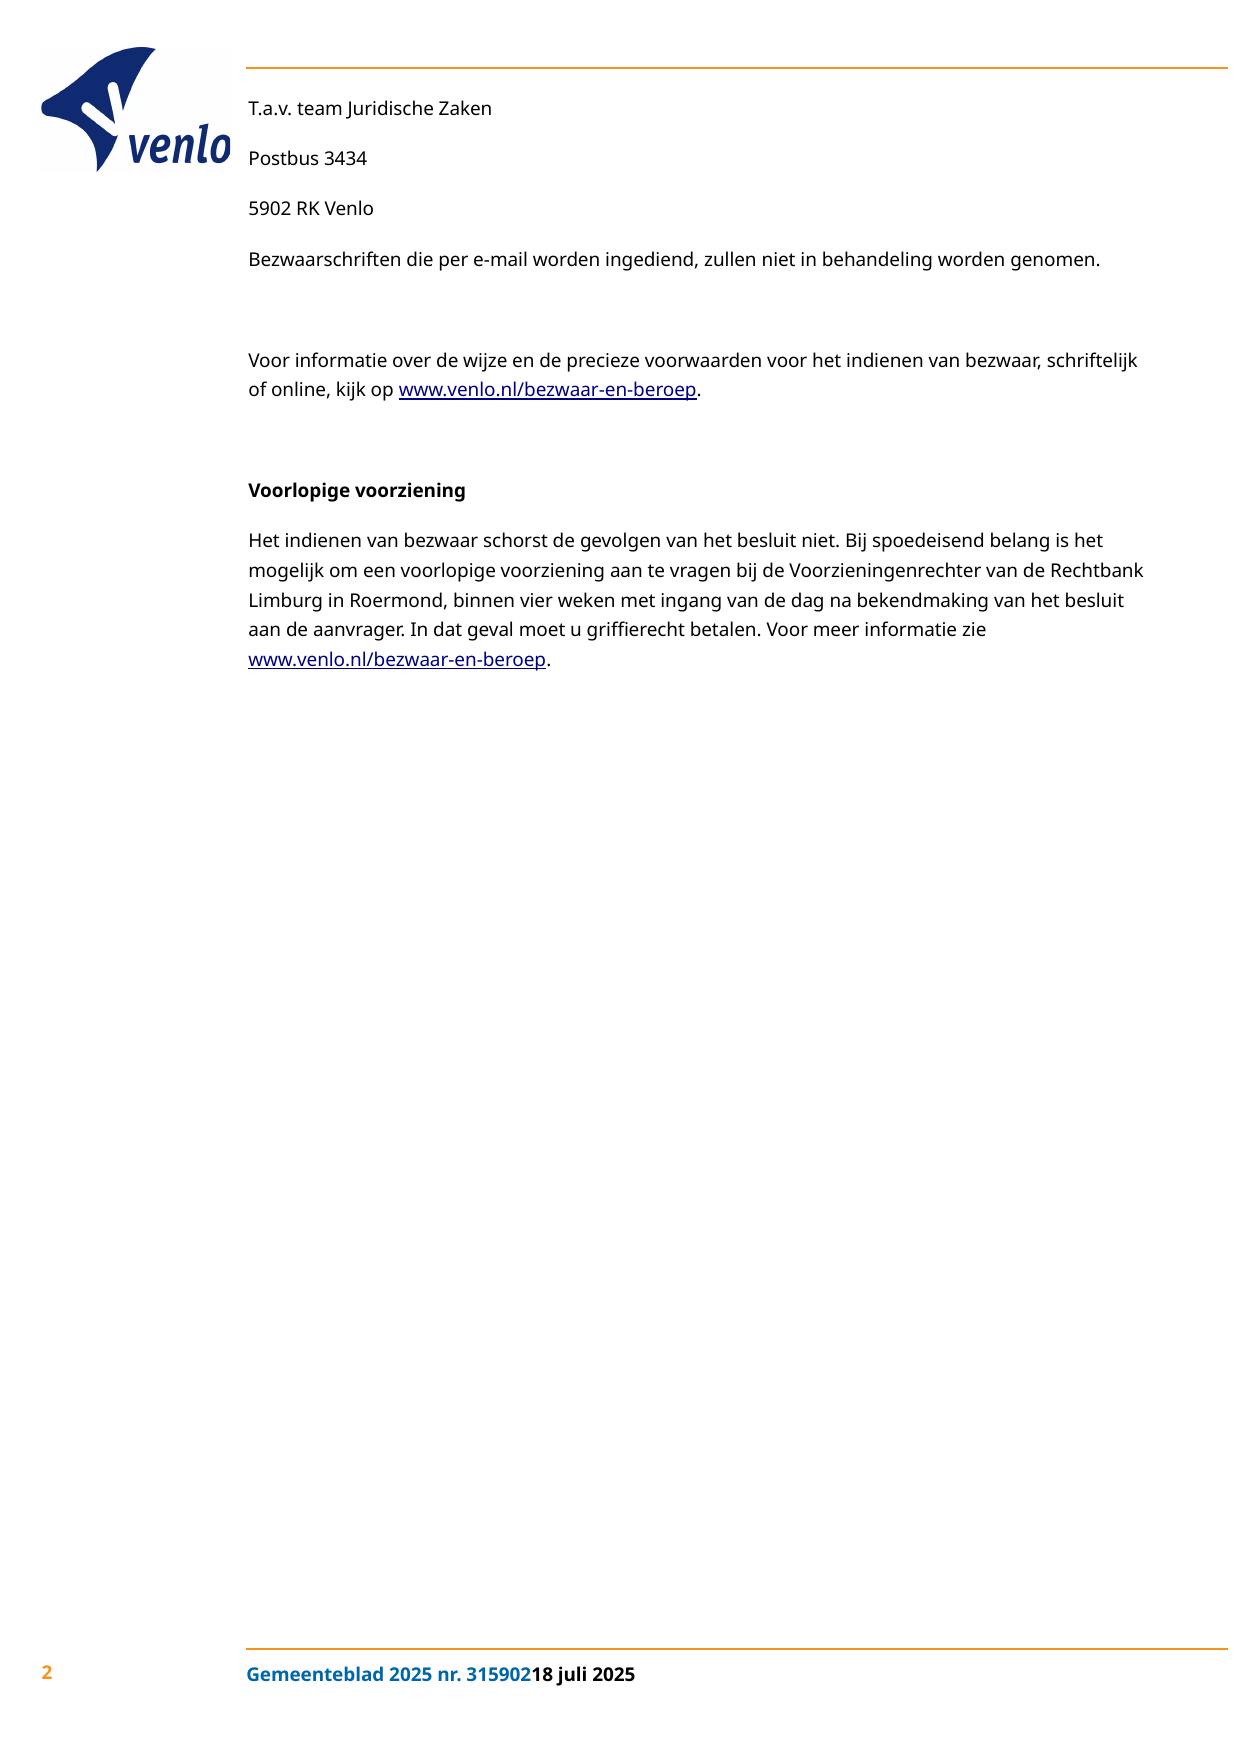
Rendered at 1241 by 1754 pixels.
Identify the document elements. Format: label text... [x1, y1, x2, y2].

text Voor informatie over de wijze en de precieze voorwaarden voor het indienen van bezwaar, schriftelijk of online, kijk op www.venlo.nl/bezwaar-en-beroep. [248, 347, 1152, 402]
text Bezwaarschriften die per e-mail worden ingediend, zullen niet in behandeling worden genomen. [248, 246, 1152, 272]
text 5902 RK Venlo [248, 196, 1152, 221]
text Postbus 3434 [248, 145, 1152, 171]
text T.a.v. team Juridische Zaken [248, 95, 1152, 121]
text Het indienen van bezwaar schorst de gevolgen van het besluit niet. Bij spoedeisend belang is het mogelijk om een voorlopige voorziening aan te vragen bij de Voorzieningenrechter van de Rechtbank Limburg in Roermond, binnen vier weken met ingang van de dag na bekendmaking van het besluit aan de aanvrager. In dat geval moet u griffierecht betalen. Voor meer informatie zie www.venlo.nl/bezwaar-en-beroep. [248, 528, 1152, 672]
text Voorlopige voorziening [248, 477, 1152, 503]
picture [41, 47, 231, 172]
